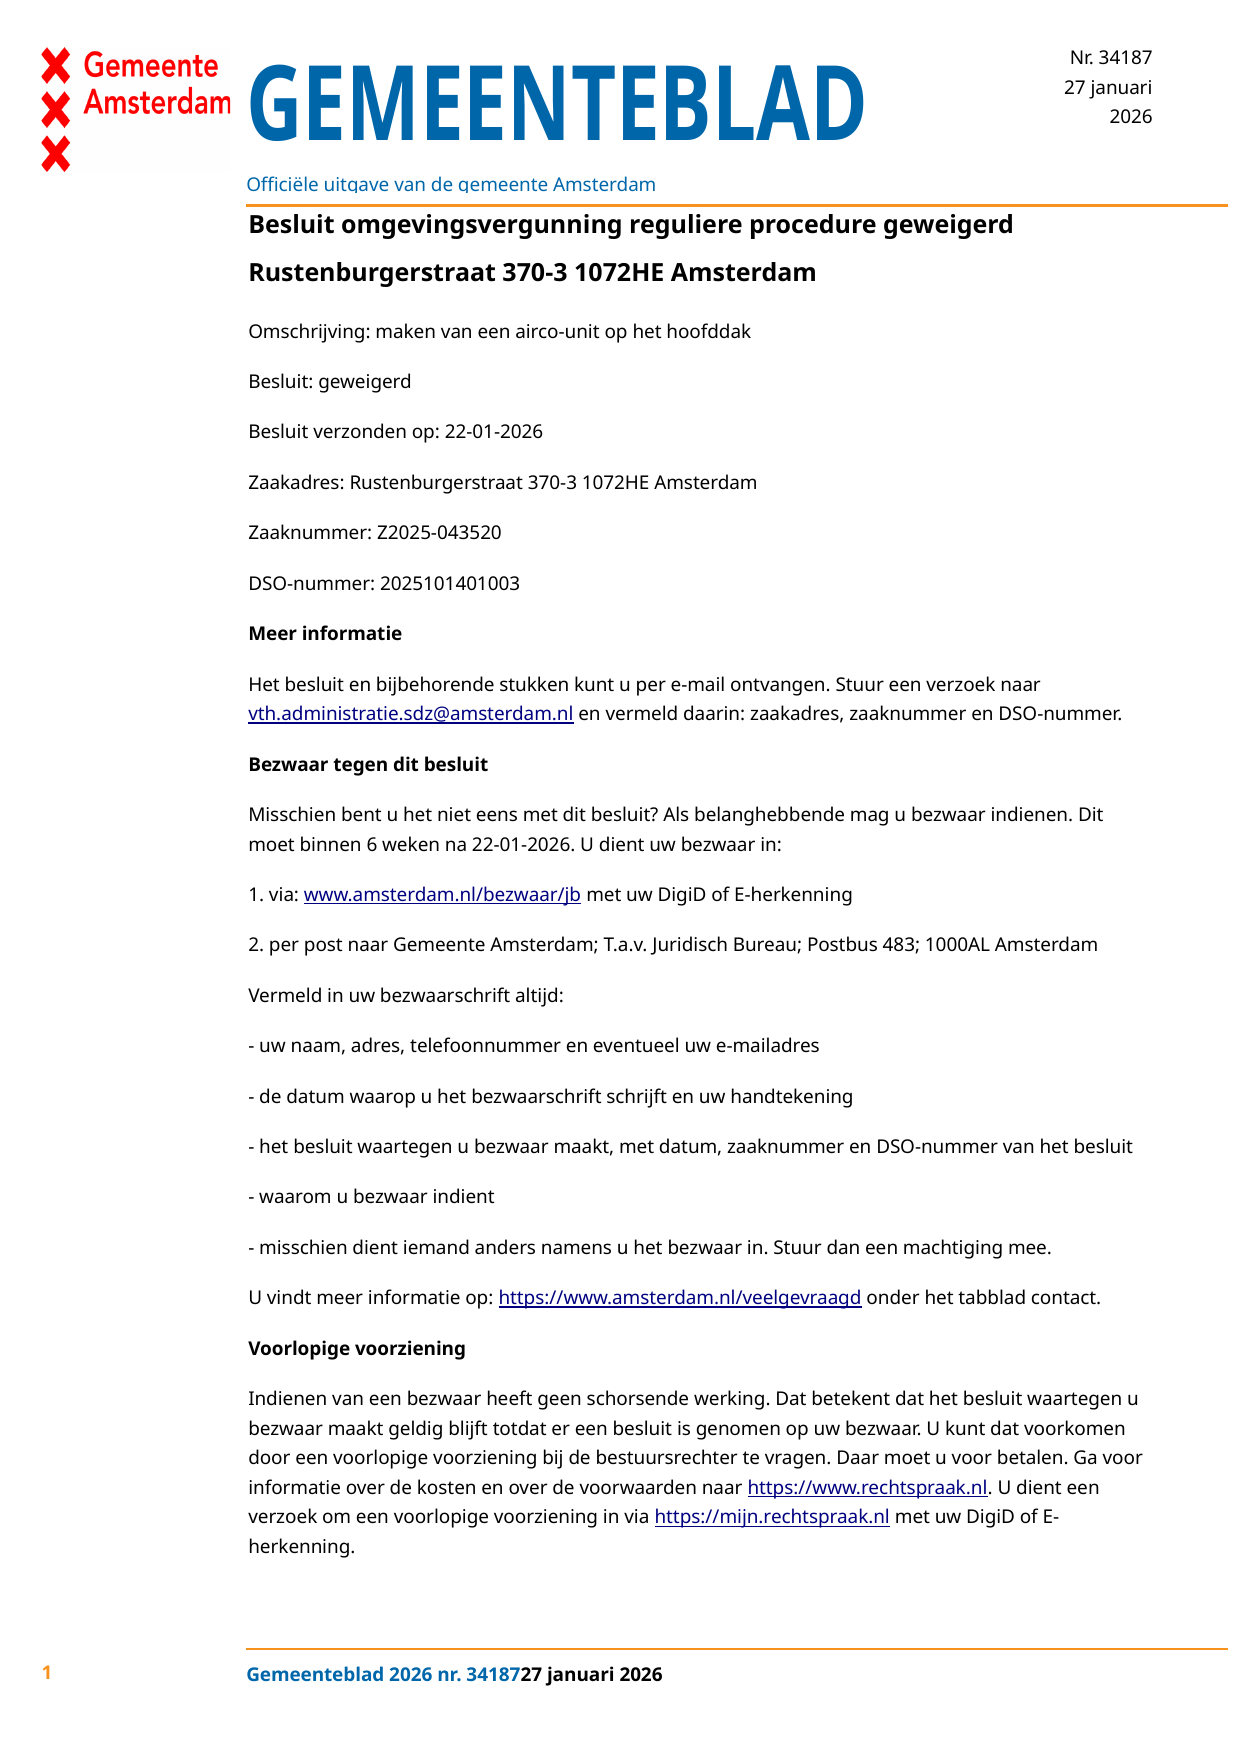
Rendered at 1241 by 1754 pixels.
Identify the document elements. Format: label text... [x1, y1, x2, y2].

text Besluit omgevingsvergunning reguliere procedure geweigerd Rustenburgerstraat 370-3 1072HE Amsterdam [248, 207, 1152, 288]
text Misschien bent u het niet eens met dit besluit? Als belanghebbende mag u bezwaar indienen. Dit moet binnen 6 weken na 22-01-2026. U dient uw bezwaar in: [248, 801, 1152, 857]
text Meer informatie [248, 620, 1152, 646]
text 1. via: www.amsterdam.nl/bezwaar/jb met uw DigiD of E-herkenning [248, 881, 1152, 907]
text DSO-nummer: 2025101401003 [248, 570, 1152, 596]
text Voorlopige voorziening [248, 1335, 1152, 1361]
text - de datum waarop u het bezwaarschrift schrijft en uw handtekening [248, 1083, 1152, 1109]
text Besluit: geweigerd [248, 368, 1152, 394]
text Zaakadres: Rustenburgerstraat 370-3 1072HE Amsterdam [248, 469, 1152, 495]
text Vermeld in uw bezwaarschrift altijd: [248, 982, 1152, 1008]
text - misschien dient iemand anders namens u het bezwaar in. Stuur dan een machtiging mee. [248, 1234, 1152, 1260]
text Bezwaar tegen dit besluit [248, 751, 1152, 777]
text Zaaknummer: Z2025-043520 [248, 519, 1152, 545]
text U vindt meer informatie op: https://www.amsterdam.nl/veelgevraagd onder het tabblad contact. [248, 1284, 1152, 1310]
text Indienen van een bezwaar heeft geen schorsende werking. Dat betekent dat het besluit waartegen u bezwaar maakt geldig blijft totdat er een besluit is genomen op uw bezwaar. U kunt dat voorkomen door een voorlopige voorziening bij de bestuursrechter te vragen. Daar moet u voor betalen. Ga voor informatie over de kosten en over de voorwaarden naar https://www.rechtspraak.nl. U dient een verzoek om een voorlopige voorziening in via https://mijn.rechtspraak.nl met uw DigiD of E-herkenning. [248, 1385, 1152, 1559]
text - waarom u bezwaar indient [248, 1184, 1152, 1209]
text Besluit verzonden op: 22-01-2026 [248, 419, 1152, 444]
text Omschrijving: maken van een airco-unit op het hoofddak [248, 318, 1152, 344]
text - het besluit waartegen u bezwaar maakt, met datum, zaaknummer en DSO-nummer van het besluit [248, 1133, 1152, 1159]
text 2. per post naar Gemeente Amsterdam; T.a.v. Juridisch Bureau; Postbus 483; 1000AL Amsterdam [248, 932, 1152, 957]
picture [41, 47, 231, 172]
text Het besluit en bijbehorende stukken kunt u per e-mail ontvangen. Stuur een verzoek naar vth.administratie.sdz@amsterdam.nl en vermeld daarin: zaakadres, zaaknummer en DSO-nummer. [248, 671, 1152, 726]
text - uw naam, adres, telefoonnummer en eventueel uw e-mailadres [248, 1032, 1152, 1058]
